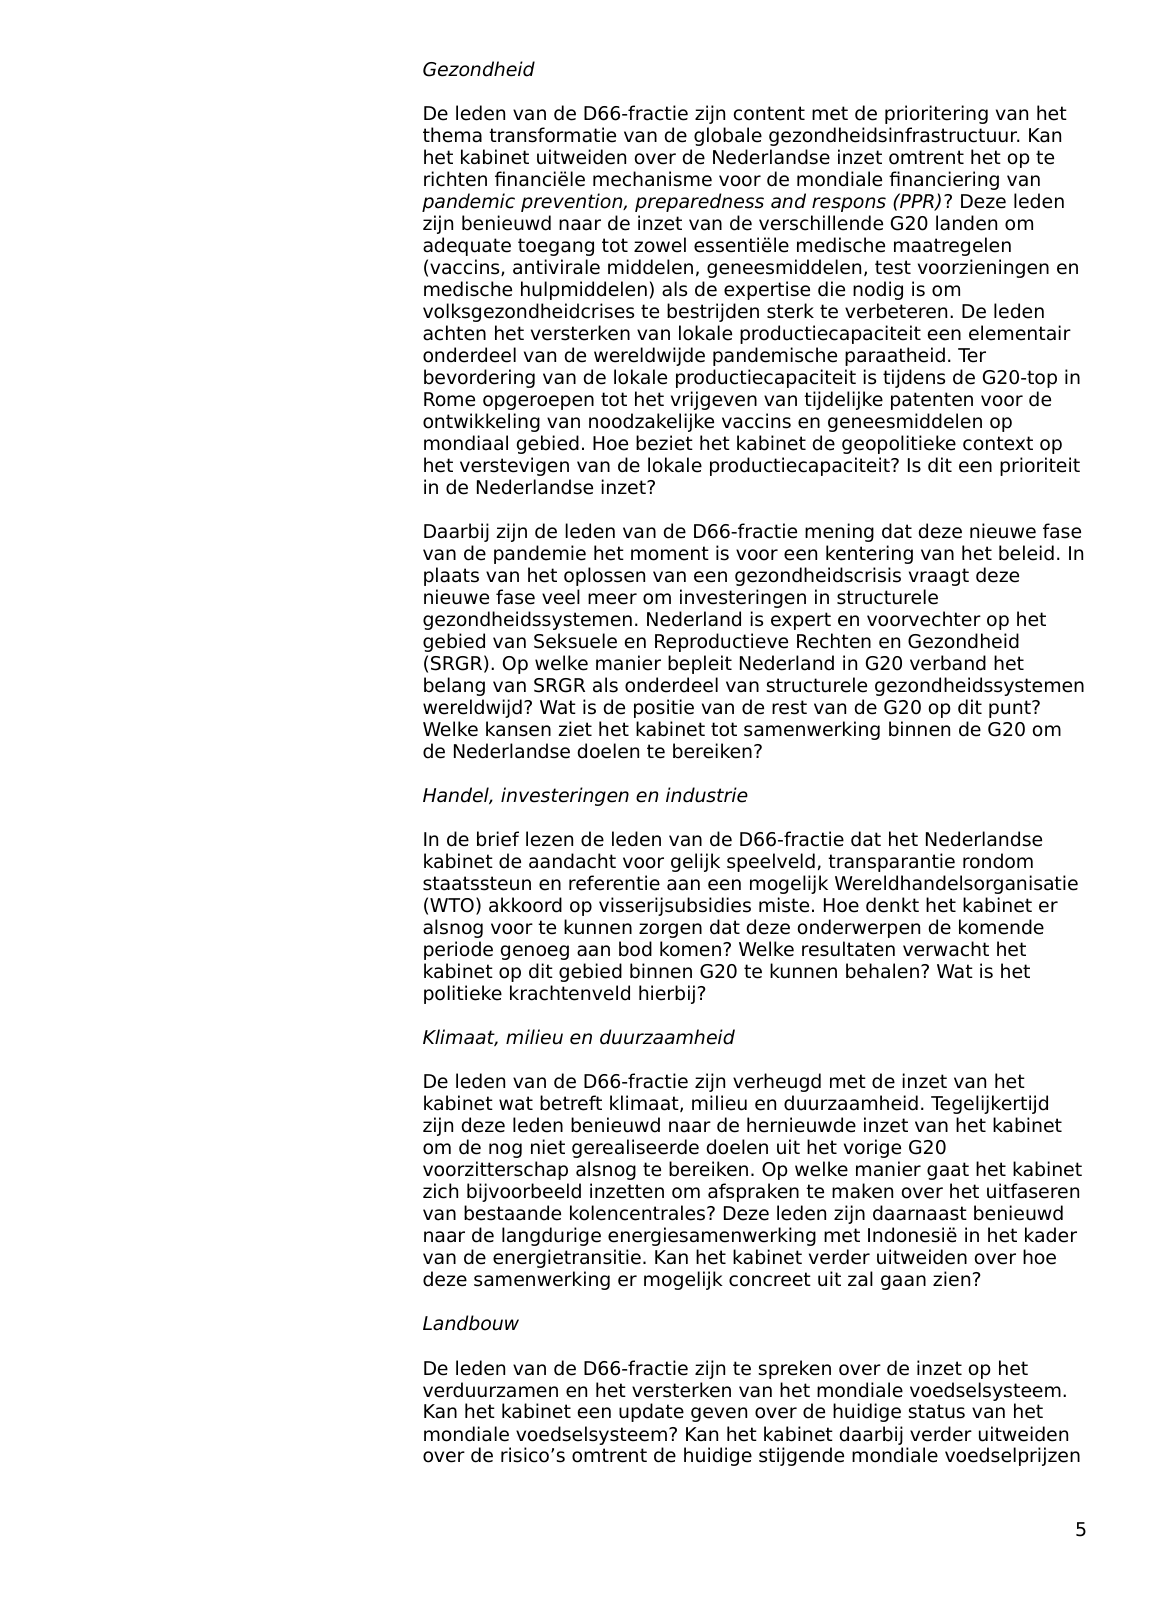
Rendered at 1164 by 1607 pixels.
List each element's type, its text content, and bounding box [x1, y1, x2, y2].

text De leden van de D66-fractie zijn verheugd met de inzet van het kabinet wat betreft klimaat, milieu en duurzaamheid. Tegelijkertijd zijn deze leden benieuwd naar de hernieuwde inzet van het kabinet om de nog niet gerealiseerde doelen uit het vorige G20 voorzitterschap alsnog te bereiken. Op welke manier gaat het kabinet zich bijvoorbeeld inzetten om afspraken te maken over het uitfaseren van bestaande kolencentrales? Deze leden zijn daarnaast benieuwd naar de langdurige energiesamenwerking met Indonesië in het kader van de energietransitie. Kan het kabinet verder uitweiden over hoe deze samenwerking er mogelijk concreet uit zal gaan zien? [422, 1071, 1087, 1291]
subtitle Klimaat, milieu en duurzaamheid [422, 1027, 1087, 1049]
text In de brief lezen de leden van de D66-fractie dat het Nederlandse kabinet de aandacht voor gelijk speelveld, transparantie rondom staatssteun en referentie aan een mogelijk Wereldhandelsorganisatie (WTO) akkoord op visserijsubsidies miste. Hoe denkt het kabinet er alsnog voor te kunnen zorgen dat deze onderwerpen de komende periode genoeg aan bod komen? Welke resultaten verwacht het kabinet op dit gebied binnen G20 te kunnen behalen? Wat is het politieke krachtenveld hierbij? [422, 829, 1087, 1005]
text De leden van de D66-fractie zijn te spreken over de inzet op het verduurzamen en het versterken van het mondiale voedselsysteem. Kan het kabinet een update geven over de huidige status van het mondiale voedselsysteem? Kan het kabinet daarbij verder uitweiden over de risico’s omtrent de huidige stijgende mondiale voedselprijzen [422, 1357, 1087, 1467]
subtitle Landbouw [422, 1313, 1087, 1335]
subtitle Handel, investeringen en industrie [422, 785, 1087, 807]
text Daarbij zijn de leden van de D66-fractie mening dat deze nieuwe fase van de pandemie het moment is voor een kentering van het beleid. In plaats van het oplossen van een gezondheidscrisis vraagt deze nieuwe fase veel meer om investeringen in structurele gezondheidssystemen. Nederland is expert en voorvechter op het gebied van Seksuele en Reproductieve Rechten en Gezondheid (SRGR). Op welke manier bepleit Nederland in G20 verband het belang van SRGR als onderdeel van structurele gezondheidssystemen wereldwijd? Wat is de positie van de rest van de G20 op dit punt? Welke kansen ziet het kabinet tot samenwerking binnen de G20 om de Nederlandse doelen te bereiken? [422, 521, 1087, 763]
subtitle Gezondheid [422, 59, 1087, 81]
text De leden van de D66-fractie zijn content met de prioritering van het thema transformatie van de globale gezondheidsinfrastructuur. Kan het kabinet uitweiden over de Nederlandse inzet omtrent het op te richten financiële mechanisme voor de mondiale financiering van pandemic prevention, preparedness and respons (PPR)? Deze leden zijn benieuwd naar de inzet van de verschillende G20 landen om adequate toegang tot zowel essentiële medische maatregelen (vaccins, antivirale middelen, geneesmiddelen, test voorzieningen en medische hulpmiddelen) als de expertise die nodig is om volksgezondheidcrises te bestrijden sterk te verbeteren. De leden achten het versterken van lokale productiecapaciteit een elementair onderdeel van de wereldwijde pandemische paraatheid. Ter bevordering van de lokale productiecapaciteit is tijdens de G20-top in Rome opgeroepen tot het vrijgeven van tijdelijke patenten voor de ontwikkeling van noodzakelijke vaccins en geneesmiddelen op mondiaal gebied. Hoe beziet het kabinet de geopolitieke context op het verstevigen van de lokale productiecapaciteit? Is dit een prioriteit in de Nederlandse inzet? [422, 103, 1087, 499]
